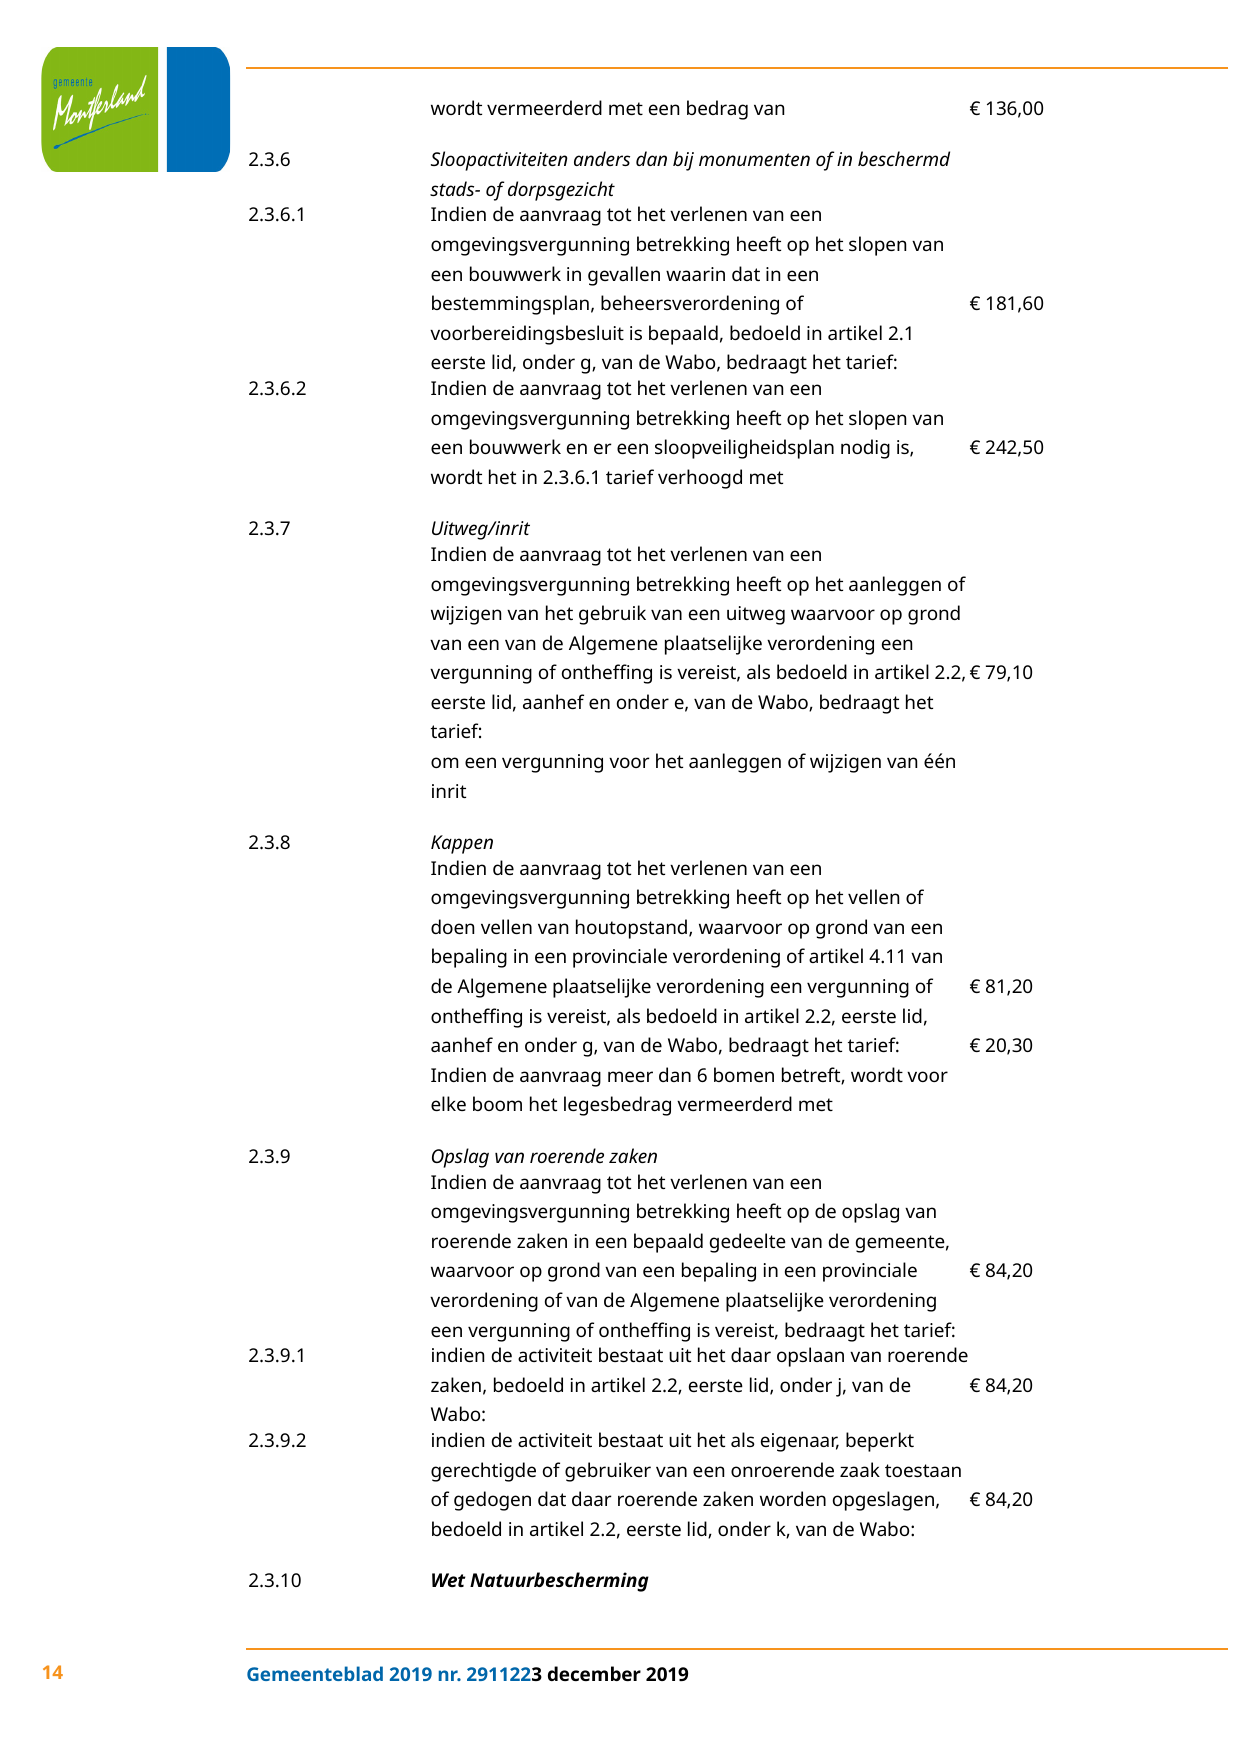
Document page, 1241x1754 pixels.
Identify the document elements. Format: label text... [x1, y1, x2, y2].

table_cell [430, 121, 969, 146]
table_cell indien de activiteit bestaat uit het als eigenaar, beperkt gerechtigde of gebruiker van een onroerende zaak toestaan of gedogen dat daar roerende zaken worden opgeslagen, bedoeld in artikel 2.2, eerste lid, onder k, van de Wabo: [430, 1428, 969, 1542]
table_cell [430, 490, 969, 515]
table_cell Wet Natuurbescherming [430, 1568, 969, 1593]
table_cell [248, 541, 430, 803]
table_cell [248, 121, 430, 146]
table_cell Indien de aanvraag tot het verlenen van een omgevingsvergunning betrekking heeft op het slopen van een bouwwerk en er een sloopveiligheidsplan nodig is, wordt het in 2.3.6.1 tarief verhoogd met [430, 375, 969, 490]
table_cell [969, 1568, 1152, 1593]
table_cell [969, 804, 1152, 829]
table_cell [430, 804, 969, 829]
table_cell Sloopactiviteiten anders dan bij monumenten of in beschermd stads- of dorpsgezicht [430, 146, 969, 202]
table_cell € 181,60 [969, 202, 1152, 375]
table_cell [430, 1542, 969, 1568]
table_cell 2.3.6 [248, 146, 430, 202]
table_cell [248, 804, 430, 829]
picture [41, 47, 231, 172]
table_cell [969, 1143, 1152, 1169]
table_cell 2.3.10 [248, 1568, 430, 1593]
table_cell [248, 1118, 430, 1143]
table_cell [969, 515, 1152, 541]
table_cell Indien de aanvraag tot het verlenen van een omgevingsvergunning betrekking heeft op het slopen van een bouwwerk in gevallen waarin dat in een bestemmingsplan, beheersverordening of voorbereidingsbesluit is bepaald, bedoeld in artikel 2.1 eerste lid, onder g, van de Wabo, bedraagt het tarief: [430, 202, 969, 375]
table_cell € 242,50 [969, 375, 1152, 490]
table_cell 2.3.9.2 [248, 1428, 430, 1542]
table_cell [248, 855, 430, 1117]
table_cell [248, 95, 430, 121]
table_cell [969, 146, 1152, 202]
table_cell € 84,20 [969, 1428, 1152, 1542]
table_cell 2.3.7 [248, 515, 430, 541]
table_cell [248, 1169, 430, 1342]
table_cell [969, 121, 1152, 146]
table_cell [969, 1542, 1152, 1568]
table_cell Uitweg/inrit [430, 515, 969, 541]
table_cell 2.3.8 [248, 829, 430, 855]
table_cell indien de activiteit bestaat uit het daar opslaan van roerende zaken, bedoeld in artikel 2.2, eerste lid, onder j, van de Wabo: [430, 1343, 969, 1427]
table_cell [969, 490, 1152, 515]
table_cell wordt vermeerderd met een bedrag van [430, 95, 969, 121]
table_cell [248, 1542, 430, 1568]
table_cell [430, 1118, 969, 1143]
table_cell 2.3.9.1 [248, 1343, 430, 1427]
table_cell Indien de aanvraag tot het verlenen van een omgevingsvergunning betrekking heeft op het vellen of doen vellen van houtopstand, waarvoor op grond van een bepaling in een provinciale verordening of artikel 4.11 van de Algemene plaatselijke verordening een vergunning of ontheffing is vereist, als bedoeld in artikel 2.2, eerste lid, aanhef en onder g, van de Wabo, bedraagt het tarief: Indien de aanvraag meer dan 6 bomen betreft, wordt voor elke boom het legesbedrag vermeerderd met [430, 855, 969, 1117]
table_cell [969, 829, 1152, 855]
table_cell Kappen [430, 829, 969, 855]
table_cell € 79,10 [969, 541, 1152, 803]
table_cell € 136,00 [969, 95, 1152, 121]
table_cell Indien de aanvraag tot het verlenen van een omgevingsvergunning betrekking heeft op het aanleggen of wijzigen van het gebruik van een uitweg waarvoor op grond van een van de Algemene plaatselijke verordening een vergunning of ontheffing is vereist, als bedoeld in artikel 2.2, eerste lid, aanhef en onder e, van de Wabo, bedraagt het tarief: om een vergunning voor het aanleggen of wijzigen van één inrit [430, 541, 969, 803]
table_cell Opslag van roerende zaken [430, 1143, 969, 1169]
table_cell 2.3.9 [248, 1143, 430, 1169]
table_cell [248, 490, 430, 515]
table_cell € 84,20 [969, 1343, 1152, 1427]
table_cell [969, 1118, 1152, 1143]
table_cell 2.3.6.2 [248, 375, 430, 490]
table_cell Indien de aanvraag tot het verlenen van een omgevingsvergunning betrekking heeft op de opslag van roerende zaken in een bepaald gedeelte van de gemeente, waarvoor op grond van een bepaling in een provinciale verordening of van de Algemene plaatselijke verordening een vergunning of ontheffing is vereist, bedraagt het tarief: [430, 1169, 969, 1342]
table_cell € 84,20 [969, 1169, 1152, 1342]
table_cell € 81,20 € 20,30 [969, 855, 1152, 1117]
table_cell 2.3.6.1 [248, 202, 430, 375]
